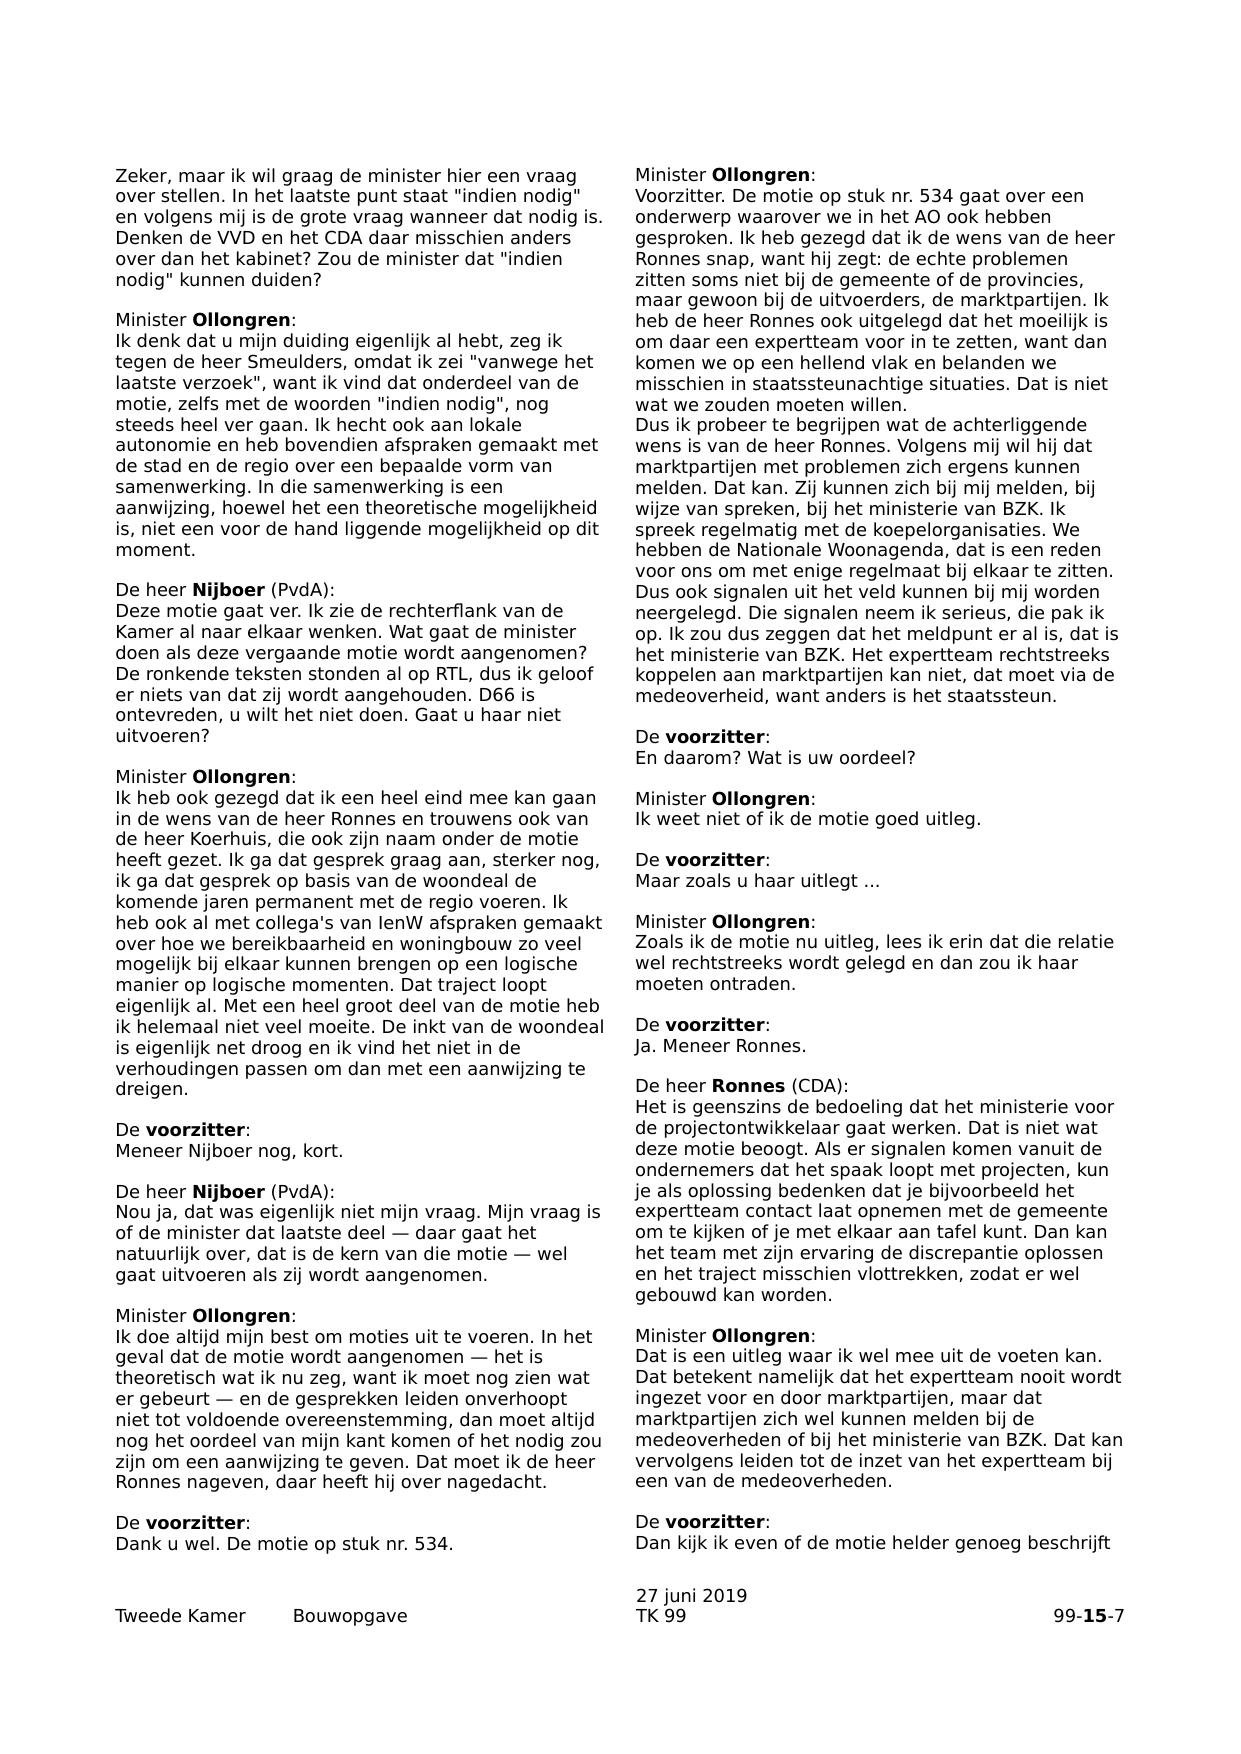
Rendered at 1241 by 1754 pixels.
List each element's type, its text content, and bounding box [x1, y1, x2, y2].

text Meneer Nijboer nog, kort. [115, 1141, 605, 1162]
text Dan kijk ik even of de motie helder genoeg beschrijft [635, 1533, 1125, 1553]
text Dat is een uitleg waar ik wel mee uit de voeten kan. Dat betekent namelijk dat het expertteam nooit wordt ingezet voor en door marktpartijen, maar dat marktpartijen zich wel kunnen melden bij de medeoverheden of bij het ministerie van BZK. Dat kan vervolgens leiden tot de inzet van het expertteam bij een van de medeoverheden. [635, 1346, 1125, 1492]
text De voorzitter: [635, 1512, 1125, 1533]
text Dank u wel. De motie op stuk nr. 534. [115, 1534, 605, 1554]
text Maar zoals u haar uitlegt ... [635, 871, 1125, 892]
text Ik doe altijd mijn best om moties uit te voeren. In het geval dat de motie wordt aangenomen — het is theoretisch wat ik nu zeg, want ik moet nog zien wat er gebeurt — en de gesprekken leiden onverhoopt niet tot voldoende overeenstemming, dan moet altijd nog het oordeel van mijn kant komen of het nodig zou zijn om een aanwijzing te geven. Dat moet ik de heer Ronnes nageven, daar heeft hij over nagedacht. [115, 1326, 605, 1493]
text Minister Ollongren: [635, 912, 1125, 932]
text Deze motie gaat ver. Ik zie de rechterflank van de Kamer al naar elkaar wenken. Wat gaat de minister doen als deze vergaande motie wordt aangenomen? De ronkende teksten stonden al op RTL, dus ik geloof er niets van dat zij wordt aangehouden. D66 is ontevreden, u wilt het niet doen. Gaat u haar niet uitvoeren? [115, 601, 605, 747]
text De heer Ronnes (CDA): [635, 1076, 1125, 1097]
text Minister Ollongren: [115, 767, 605, 787]
text Dus ik probeer te begrijpen wat de achterliggende wens is van de heer Ronnes. Volgens mij wil hij dat marktpartijen met problemen zich ergens kunnen melden. Dat kan. Zij kunnen zich bij mij melden, bij wijze van spreken, bij het ministerie van BZK. Ik spreek regelmatig met de koepelorganisaties. We hebben de Nationale Woonagenda, dat is een reden voor ons om met enige regelmaat bij elkaar te zitten. Dus ook signalen uit het veld kunnen bij mij worden neergelegd. Die signalen neem ik serieus, die pak ik op. Ik zou dus zeggen dat het meldpunt er al is, dat is het ministerie van BZK. Het expertteam rechtstreeks koppelen aan marktpartijen kan niet, dat moet via de medeoverheid, want anders is het staatssteun. [635, 415, 1125, 707]
text De voorzitter: [115, 1120, 605, 1141]
text De voorzitter: [635, 727, 1125, 748]
text Minister Ollongren: [635, 165, 1125, 186]
text Minister Ollongren: [115, 1306, 605, 1326]
text De voorzitter: [635, 850, 1125, 871]
text Ik denk dat u mijn duiding eigenlijk al hebt, zeg ik tegen de heer Smeulders, omdat ik zei "vanwege het laatste verzoek", want ik vind dat onderdeel van de motie, zelfs met de woorden "indien nodig", nog steeds heel ver gaan. Ik hecht ook aan lokale autonomie en heb bovendien afspraken gemaakt met de stad en de regio over een bepaalde vorm van samenwerking. In die samenwerking is een aanwijzing, hoewel het een theoretische mogelijkheid is, niet een voor de hand liggende mogelijkheid op dit moment. [115, 331, 605, 560]
text Ja. Meneer Ronnes. [635, 1036, 1125, 1056]
text Nou ja, dat was eigenlijk niet mijn vraag. Mijn vraag is of de minister dat laatste deel — daar gaat het natuurlijk over, dat is de kern van die motie — wel gaat uitvoeren als zij wordt aangenomen. [115, 1202, 605, 1286]
text Voorzitter. De motie op stuk nr. 534 gaat over een onderwerp waarover we in het AO ook hebben gesproken. Ik heb gezegd dat ik de wens van de heer Ronnes snap, want hij zegt: de echte problemen zitten soms niet bij de gemeente of de provincies, maar gewoon bij de uitvoerders, de marktpartijen. Ik heb de heer Ronnes ook uitgelegd dat het moeilijk is om daar een expertteam voor in te zetten, want dan komen we op een hellend vlak en belanden we misschien in staatssteunachtige situaties. Dat is niet wat we zouden moeten willen. [635, 186, 1125, 415]
text Zoals ik de motie nu uitleg, lees ik erin dat die relatie wel rechtstreeks wordt gelegd en dan zou ik haar moeten ontraden. [635, 932, 1125, 995]
text De voorzitter: [115, 1513, 605, 1534]
text Het is geenszins de bedoeling dat het ministerie voor de projectontwikkelaar gaat werken. Dat is niet wat deze motie beoogt. Als er signalen komen vanuit de ondernemers dat het spaak loopt met projecten, kun je als oplossing bedenken dat je bijvoorbeeld het expertteam contact laat opnemen met de gemeente om te kijken of je met elkaar aan tafel kunt. Dan kan het team met zijn ervaring de discrepantie oplossen en het traject misschien vlottrekken, zodat er wel gebouwd kan worden. [635, 1097, 1125, 1305]
text Minister Ollongren: [635, 1325, 1125, 1346]
text Zeker, maar ik wil graag de minister hier een vraag over stellen. In het laatste punt staat "indien nodig" en volgens mij is de grote vraag wanneer dat nodig is. Denken de VVD en het CDA daar misschien anders over dan het kabinet? Zou de minister dat "indien nodig" kunnen duiden? [115, 165, 605, 290]
text Minister Ollongren: [115, 310, 605, 331]
text De voorzitter: [635, 1015, 1125, 1036]
text Ik weet niet of ik de motie goed uitleg. [635, 809, 1125, 830]
text Ik heb ook gezegd dat ik een heel eind mee kan gaan in de wens van de heer Ronnes en trouwens ook van de heer Koerhuis, die ook zijn naam onder de motie heeft gezet. Ik ga dat gesprek graag aan, sterker nog, ik ga dat gesprek op basis van de woondeal de komende jaren permanent met de regio voeren. Ik heb ook al met collega's van IenW afspraken gemaakt over hoe we bereikbaarheid en woningbouw zo veel mogelijk bij elkaar kunnen brengen op een logische manier op logische momenten. Dat traject loopt eigenlijk al. Met een heel groot deel van de motie heb ik helemaal niet veel moeite. De inkt van de woondeal is eigenlijk net droog en ik vind het niet in de verhoudingen passen om dan met een aanwijzing te dreigen. [115, 787, 605, 1100]
text De heer Nijboer (PvdA): [115, 580, 605, 601]
text De heer Nijboer (PvdA): [115, 1182, 605, 1202]
text Minister Ollongren: [635, 788, 1125, 809]
text En daarom? Wat is uw oordeel? [635, 748, 1125, 768]
